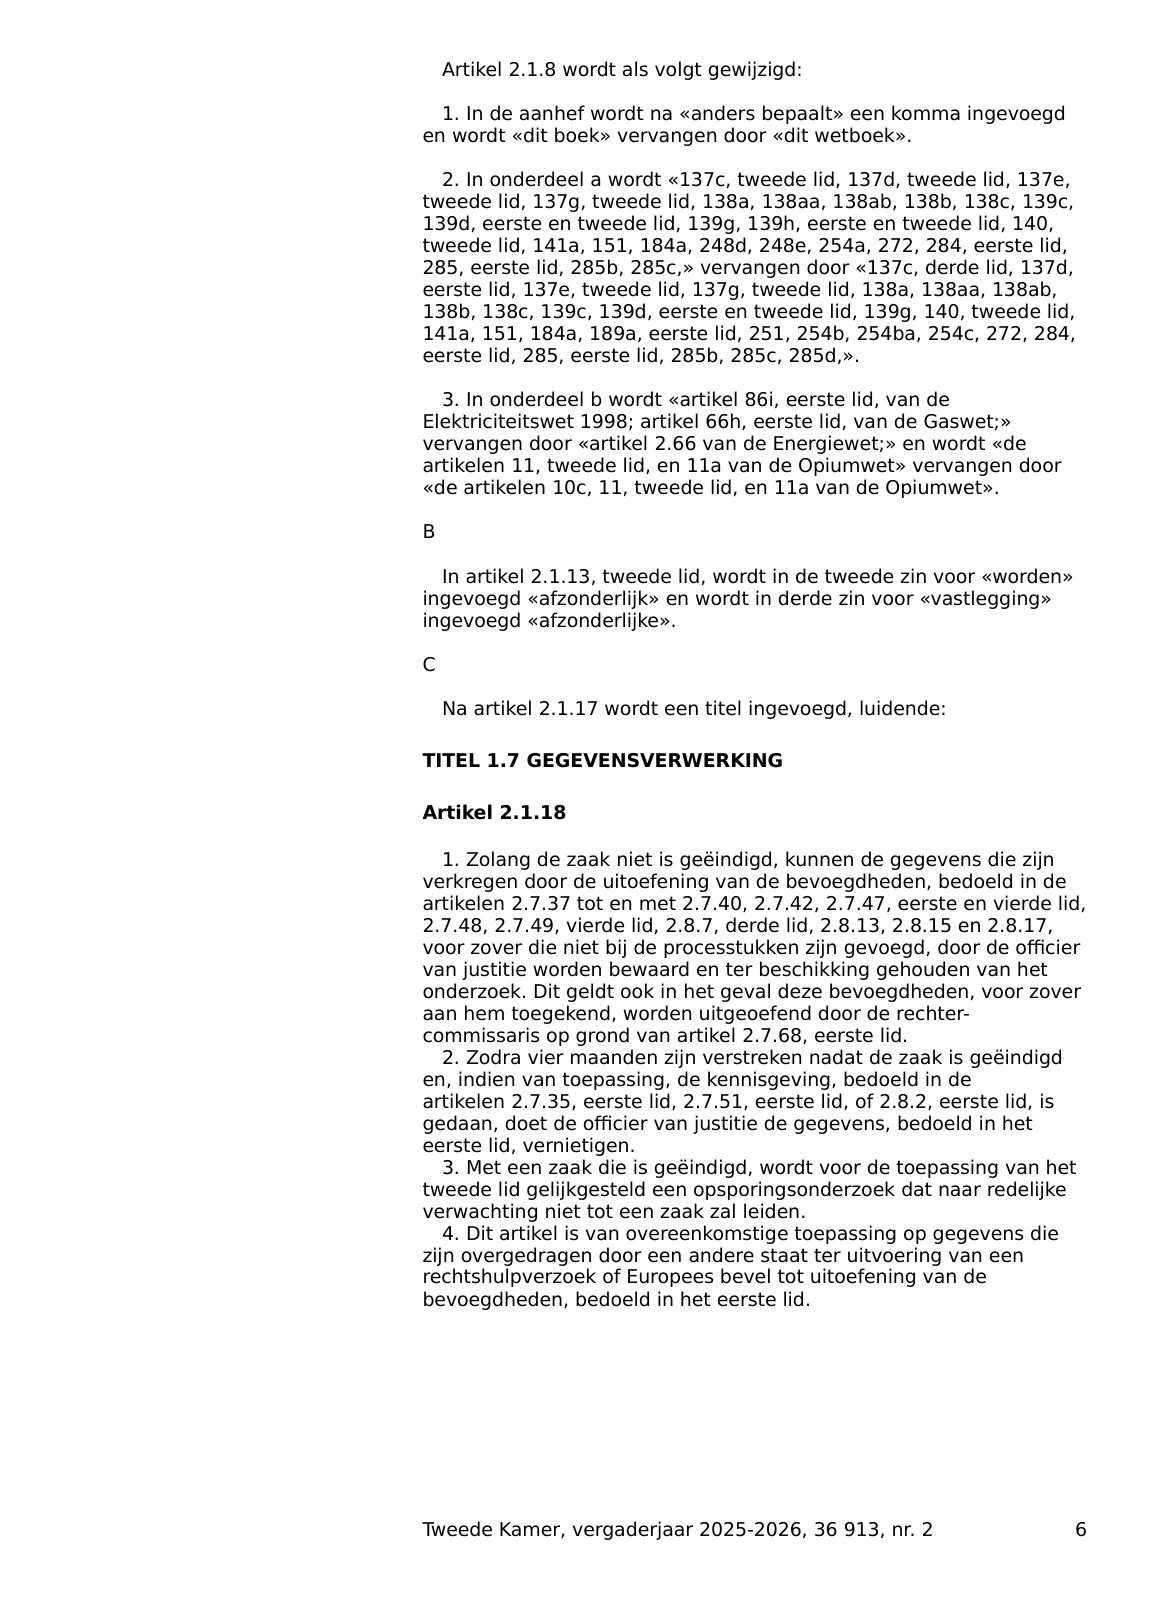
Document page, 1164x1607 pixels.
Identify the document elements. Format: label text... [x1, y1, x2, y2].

text 3. In onderdeel b wordt «artikel 86i, eerste lid, van de Elektriciteitswet 1998; artikel 66h, eerste lid, van de Gaswet;» vervangen door «artikel 2.66 van de Energiewet;» en wordt «de artikelen 11, tweede lid, en 11a van de Opiumwet» vervangen door «de artikelen 10c, 11, tweede lid, en 11a van de Opiumwet». [422, 389, 1087, 499]
text 1. Zolang de zaak niet is geëindigd, kunnen de gegevens die zijn verkregen door de uitoefening van de bevoegdheden, bedoeld in de artikelen 2.7.37 tot en met 2.7.40, 2.7.42, 2.7.47, eerste en vierde lid, 2.7.48, 2.7.49, vierde lid, 2.8.7, derde lid, 2.8.13, 2.8.15 en 2.8.17, voor zover die niet bij de processtukken zijn gevoegd, door de officier van justitie worden bewaard en ter beschikking gehouden van het onderzoek. Dit geldt ook in het geval deze bevoegdheden, voor zover aan hem toegekend, worden uitgeoefend door de rechter-commissaris op grond van artikel 2.7.68, eerste lid. [422, 849, 1087, 1047]
text 4. Dit artikel is van overeenkomstige toepassing op gegevens die zijn overgedragen door een andere staat ter uitvoering van een rechtshulpverzoek of Europees bevel tot uitoefening van de bevoegdheden, bedoeld in het eerste lid. [422, 1222, 1087, 1310]
text Na artikel 2.1.17 wordt een titel ingevoegd, luidende: [422, 698, 1087, 720]
text B [422, 521, 1087, 543]
text 2. In onderdeel a wordt «137c, tweede lid, 137d, tweede lid, 137e, tweede lid, 137g, tweede lid, 138a, 138aa, 138ab, 138b, 138c, 139c, 139d, eerste en tweede lid, 139g, 139h, eerste en tweede lid, 140, tweede lid, 141a, 151, 184a, 248d, 248e, 254a, 272, 284, eerste lid, 285, eerste lid, 285b, 285c,» vervangen door «137c, derde lid, 137d, eerste lid, 137e, tweede lid, 137g, tweede lid, 138a, 138aa, 138ab, 138b, 138c, 139c, 139d, eerste en tweede lid, 139g, 140, tweede lid, 141a, 151, 184a, 189a, eerste lid, 251, 254b, 254ba, 254c, 272, 284, eerste lid, 285, eerste lid, 285b, 285c, 285d,». [422, 169, 1087, 367]
subtitle TITEL 1.7 GEGEVENSVERWERKING [422, 750, 1087, 772]
text C [422, 654, 1087, 676]
subtitle Artikel 2.1.18 [422, 802, 1087, 824]
text 3. Met een zaak die is geëindigd, wordt voor de toepassing van het tweede lid gelijkgesteld een opsporingsonderzoek dat naar redelijke verwachting niet tot een zaak zal leiden. [422, 1157, 1087, 1222]
text In artikel 2.1.13, tweede lid, wordt in de tweede zin voor «worden» ingevoegd «afzonderlijk» en wordt in derde zin voor «vastlegging» ingevoegd «afzonderlijke». [422, 566, 1087, 632]
text Artikel 2.1.8 wordt als volgt gewijzigd: [422, 59, 1087, 81]
text 2. Zodra vier maanden zijn verstreken nadat de zaak is geëindigd en, indien van toepassing, de kennisgeving, bedoeld in de artikelen 2.7.35, eerste lid, 2.7.51, eerste lid, of 2.8.2, eerste lid, is gedaan, doet de officier van justitie de gegevens, bedoeld in het eerste lid, vernietigen. [422, 1047, 1087, 1157]
text 1. In de aanhef wordt na «anders bepaalt» een komma ingevoegd en wordt «dit boek» vervangen door «dit wetboek». [422, 103, 1087, 147]
